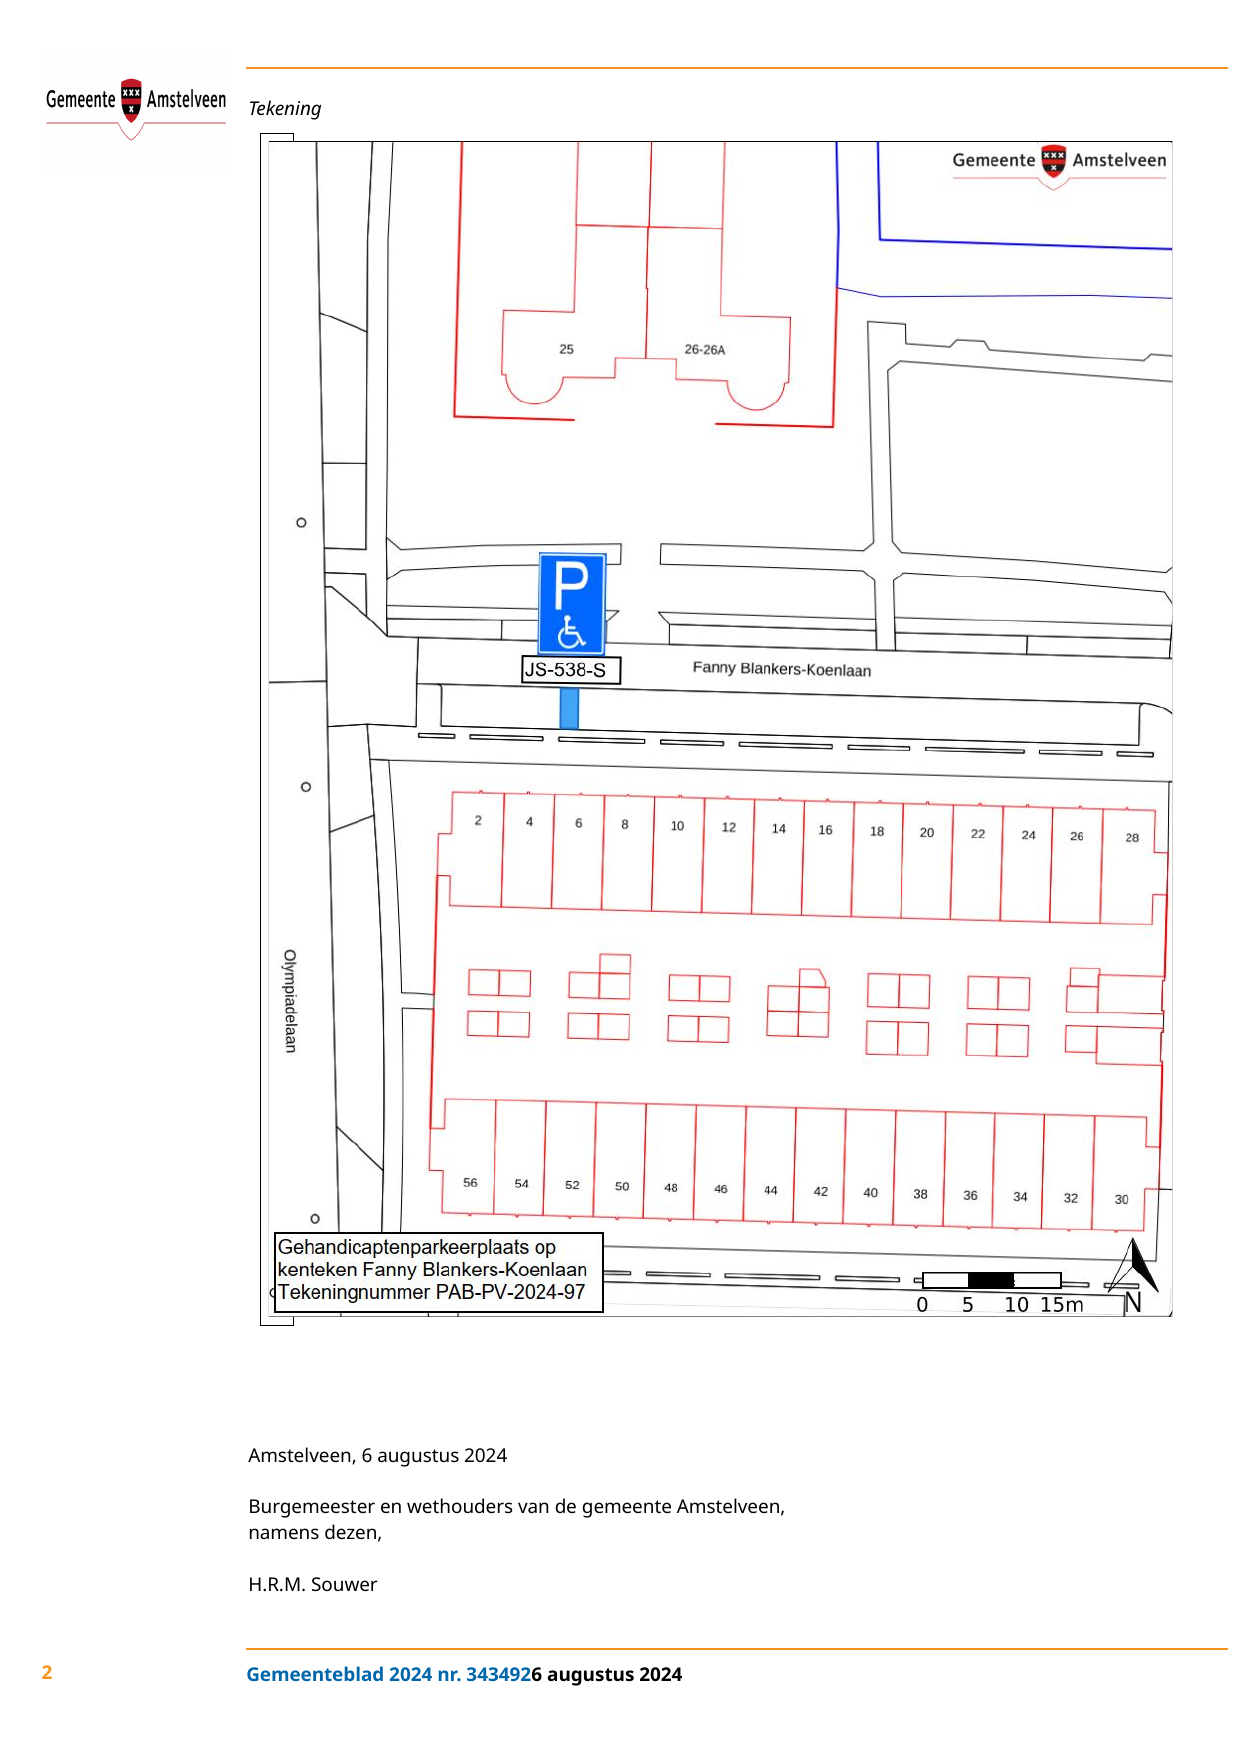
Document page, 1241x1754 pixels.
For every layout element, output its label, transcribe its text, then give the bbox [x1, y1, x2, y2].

text Amstelveen, 6 augustus 2024 [248, 1442, 1152, 1468]
text Burgemeester en wethouders van de gemeente Amstelveen, [248, 1494, 1152, 1519]
text namens dezen, [248, 1519, 1152, 1545]
text H.R.M. Souwer [248, 1571, 1152, 1597]
text Tekening [248, 95, 1152, 121]
picture [268, 141, 1173, 1317]
picture [41, 47, 231, 172]
